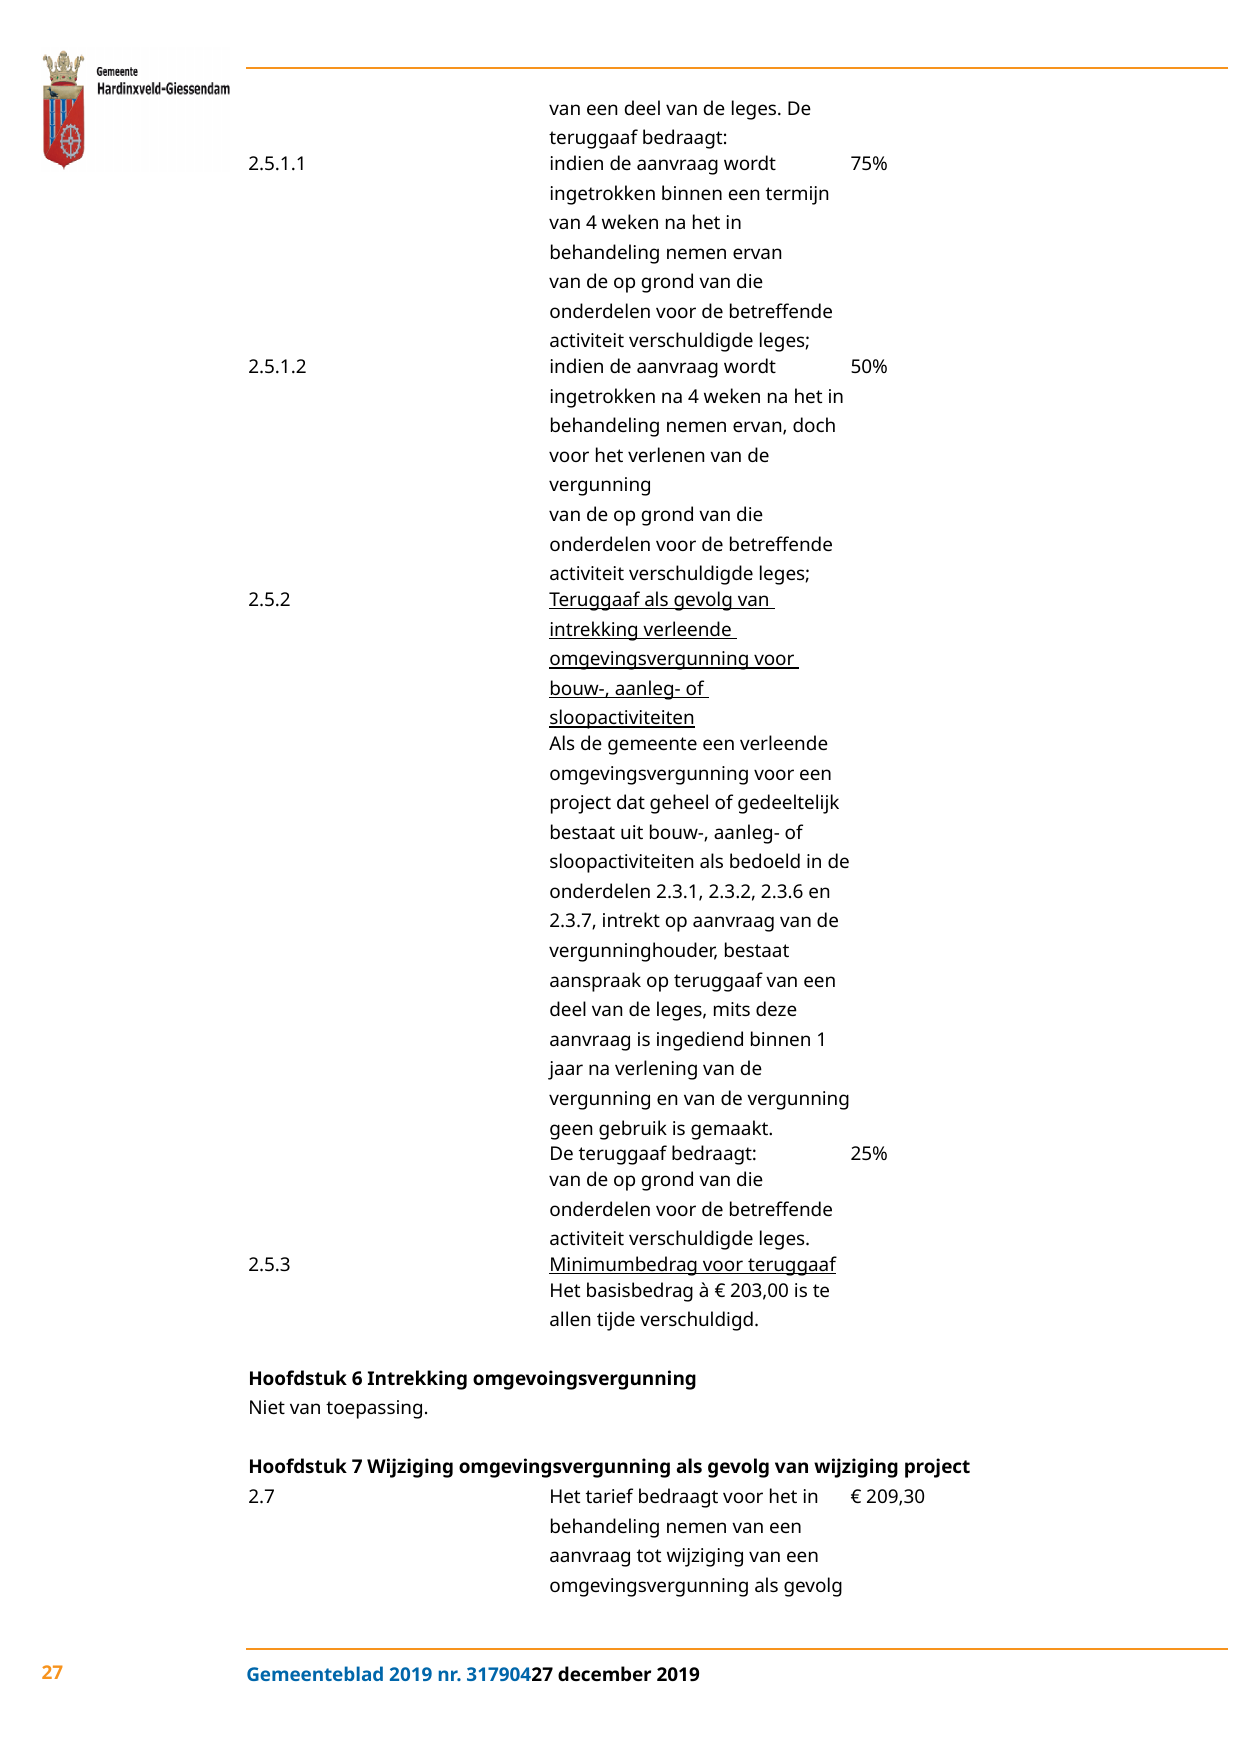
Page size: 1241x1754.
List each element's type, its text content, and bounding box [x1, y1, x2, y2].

table_cell [850, 730, 1152, 1141]
table_cell 2.5.1.2 [248, 353, 549, 586]
table_cell De teruggaaf bedraagt: [549, 1141, 850, 1166]
table_cell [248, 1277, 549, 1332]
picture [41, 47, 231, 172]
table_cell [850, 586, 1152, 730]
table_cell van een deel van de leges. De teruggaaf bedraagt: [549, 95, 850, 150]
table_cell [850, 1166, 1152, 1251]
table_cell indien de aanvraag wordt ingetrokken na 4 weken na het in behandeling nemen ervan, doch voor het verlenen van de vergunning van de op grond van die onderdelen voor de betreffende activiteit verschuldigde leges; [549, 353, 850, 586]
table_cell 25% [850, 1141, 1152, 1166]
table_header € 209,30 [850, 1484, 1152, 1598]
table_cell 75% [850, 150, 1152, 353]
table_cell [248, 730, 549, 1141]
table_cell 2.5.2 [248, 586, 549, 730]
table_header Het tarief bedraagt voor het in behandeling nemen van een aanvraag tot wijziging van een omgevingsvergunning als gevolg [549, 1484, 850, 1598]
text Hoofdstuk 7 Wijziging omgevingsvergunning als gevolg van wijziging project [248, 1454, 1152, 1479]
table_cell 2.5.3 [248, 1251, 549, 1277]
table_cell Als de gemeente een verleende omgevingsvergunning voor een project dat geheel of gedeeltelijk bestaat uit bouw-, aanleg- of sloopactiviteiten als bedoeld in de onderdelen 2.3.1, 2.3.2, 2.3.6 en 2.3.7, intrekt op aanvraag van de vergunninghouder, bestaat aanspraak op teruggaaf van een deel van de leges, mits deze aanvraag is ingediend binnen 1 jaar na verlening van de vergunning en van de vergunning geen gebruik is gemaakt. [549, 730, 850, 1141]
table_header 2.7 [248, 1484, 549, 1598]
table_cell [850, 1251, 1152, 1277]
table_cell 50% [850, 353, 1152, 586]
table_cell 2.5.1.1 [248, 150, 549, 353]
table_cell [248, 1141, 549, 1166]
table_cell [850, 95, 1152, 150]
table_cell [248, 95, 549, 150]
table_cell Minimumbedrag voor teruggaaf [549, 1251, 850, 1277]
table_cell [850, 1277, 1152, 1332]
table_cell [248, 1166, 549, 1251]
text Niet van toepassing. [248, 1394, 1152, 1420]
table_cell indien de aanvraag wordt ingetrokken binnen een termijn van 4 weken na het in behandeling nemen ervan van de op grond van die onderdelen voor de betreffende activiteit verschuldigde leges; [549, 150, 850, 353]
table_cell van de op grond van die onderdelen voor de betreffende activiteit verschuldigde leges. [549, 1166, 850, 1251]
text Hoofdstuk 6 Intrekking omgevoingsvergunning [248, 1365, 1152, 1391]
table_cell Teruggaaf als gevolg van intrekking verleende omgevingsvergunning voor bouw-, aanleg- of sloopactiviteiten [549, 586, 850, 730]
table_cell Het basisbedrag à € 203,00 is te allen tijde verschuldigd. [549, 1277, 850, 1332]
